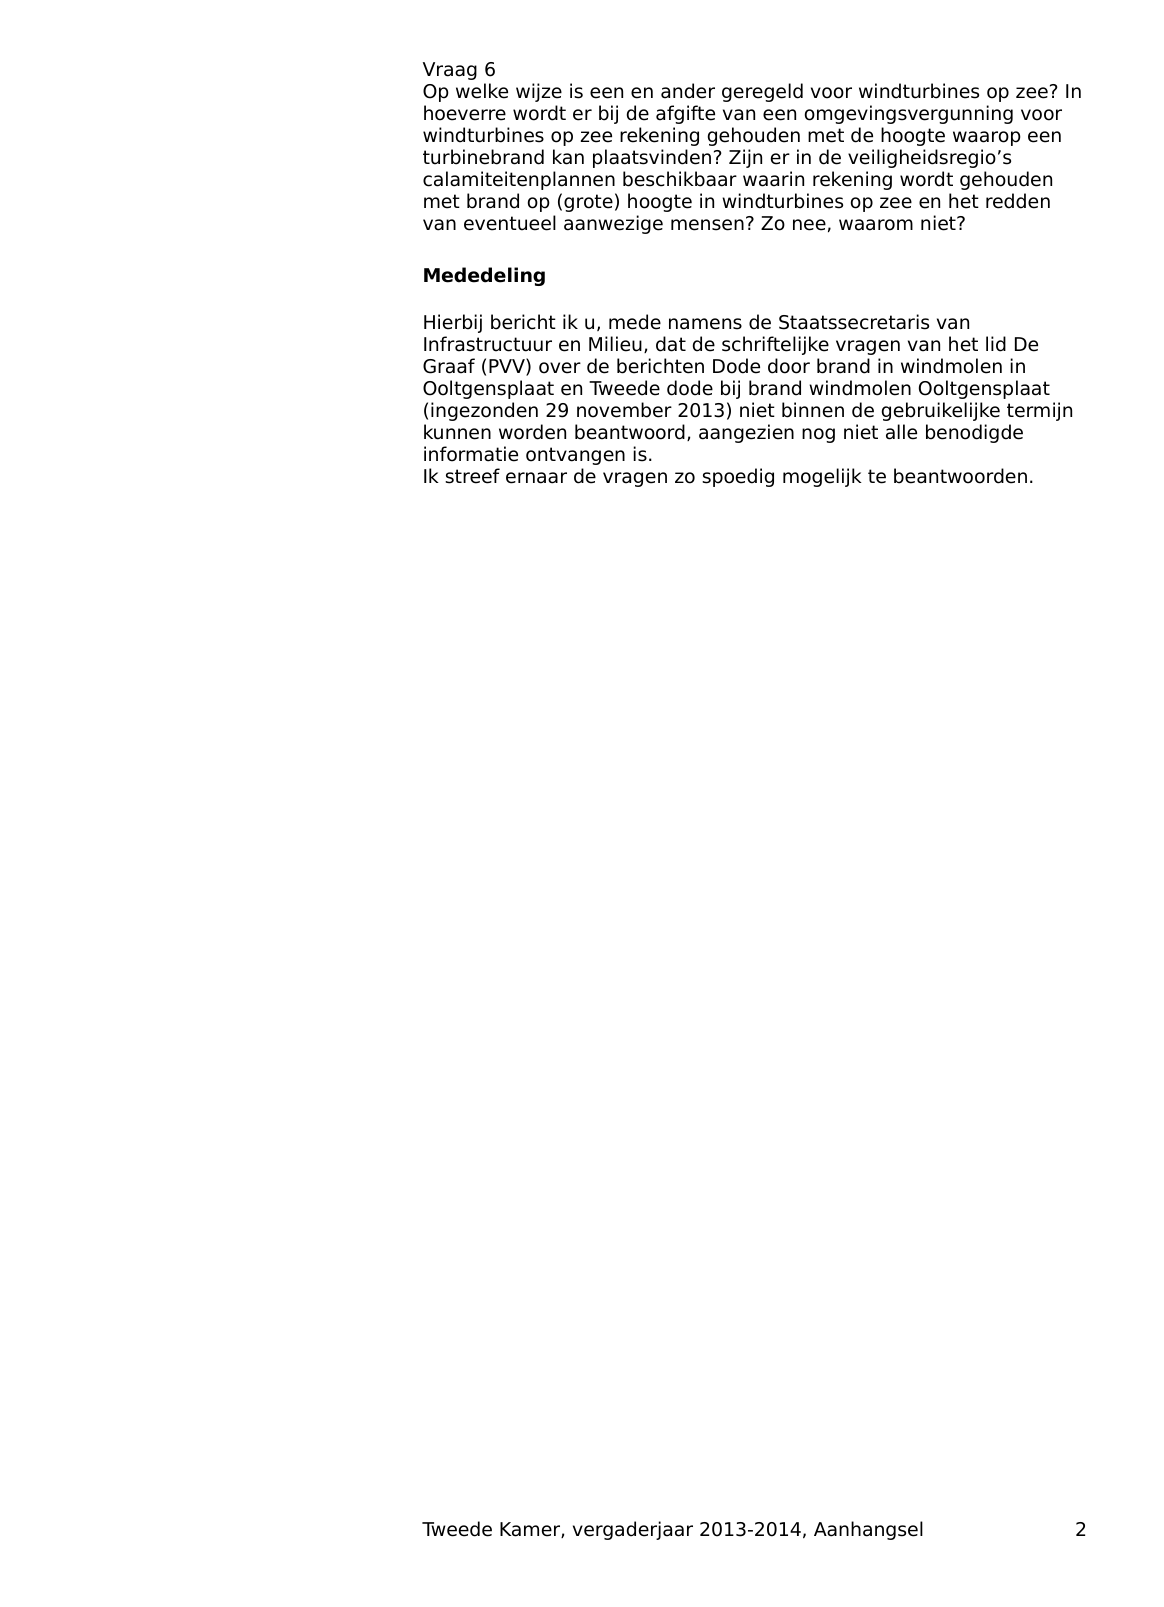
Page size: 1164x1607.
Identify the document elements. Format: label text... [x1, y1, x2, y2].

subtitle Mededeling [422, 265, 1087, 287]
text Ik streef ernaar de vragen zo spoedig mogelijk te beantwoorden. [422, 466, 1087, 488]
text Hierbij bericht ik u, mede namens de Staatssecretaris van Infrastructuur en Milieu, dat de schriftelijke vragen van het lid De Graaf (PVV) over de berichten Dode door brand in windmolen in Ooltgensplaat en Tweede dode bij brand windmolen Ooltgensplaat (ingezonden 29 november 2013) niet binnen de gebruikelijke termijn kunnen worden beantwoord, aangezien nog niet alle benodigde informatie ontvangen is. [422, 312, 1087, 466]
text Vraag 6 [422, 59, 1087, 81]
text Op welke wijze is een en ander geregeld voor windturbines op zee? In hoeverre wordt er bij de afgifte van een omgevingsvergunning voor windturbines op zee rekening gehouden met de hoogte waarop een turbinebrand kan plaatsvinden? Zijn er in de veiligheidsregio’s calamiteitenplannen beschikbaar waarin rekening wordt gehouden met brand op (grote) hoogte in windturbines op zee en het redden van eventueel aanwezige mensen? Zo nee, waarom niet? [422, 81, 1087, 235]
